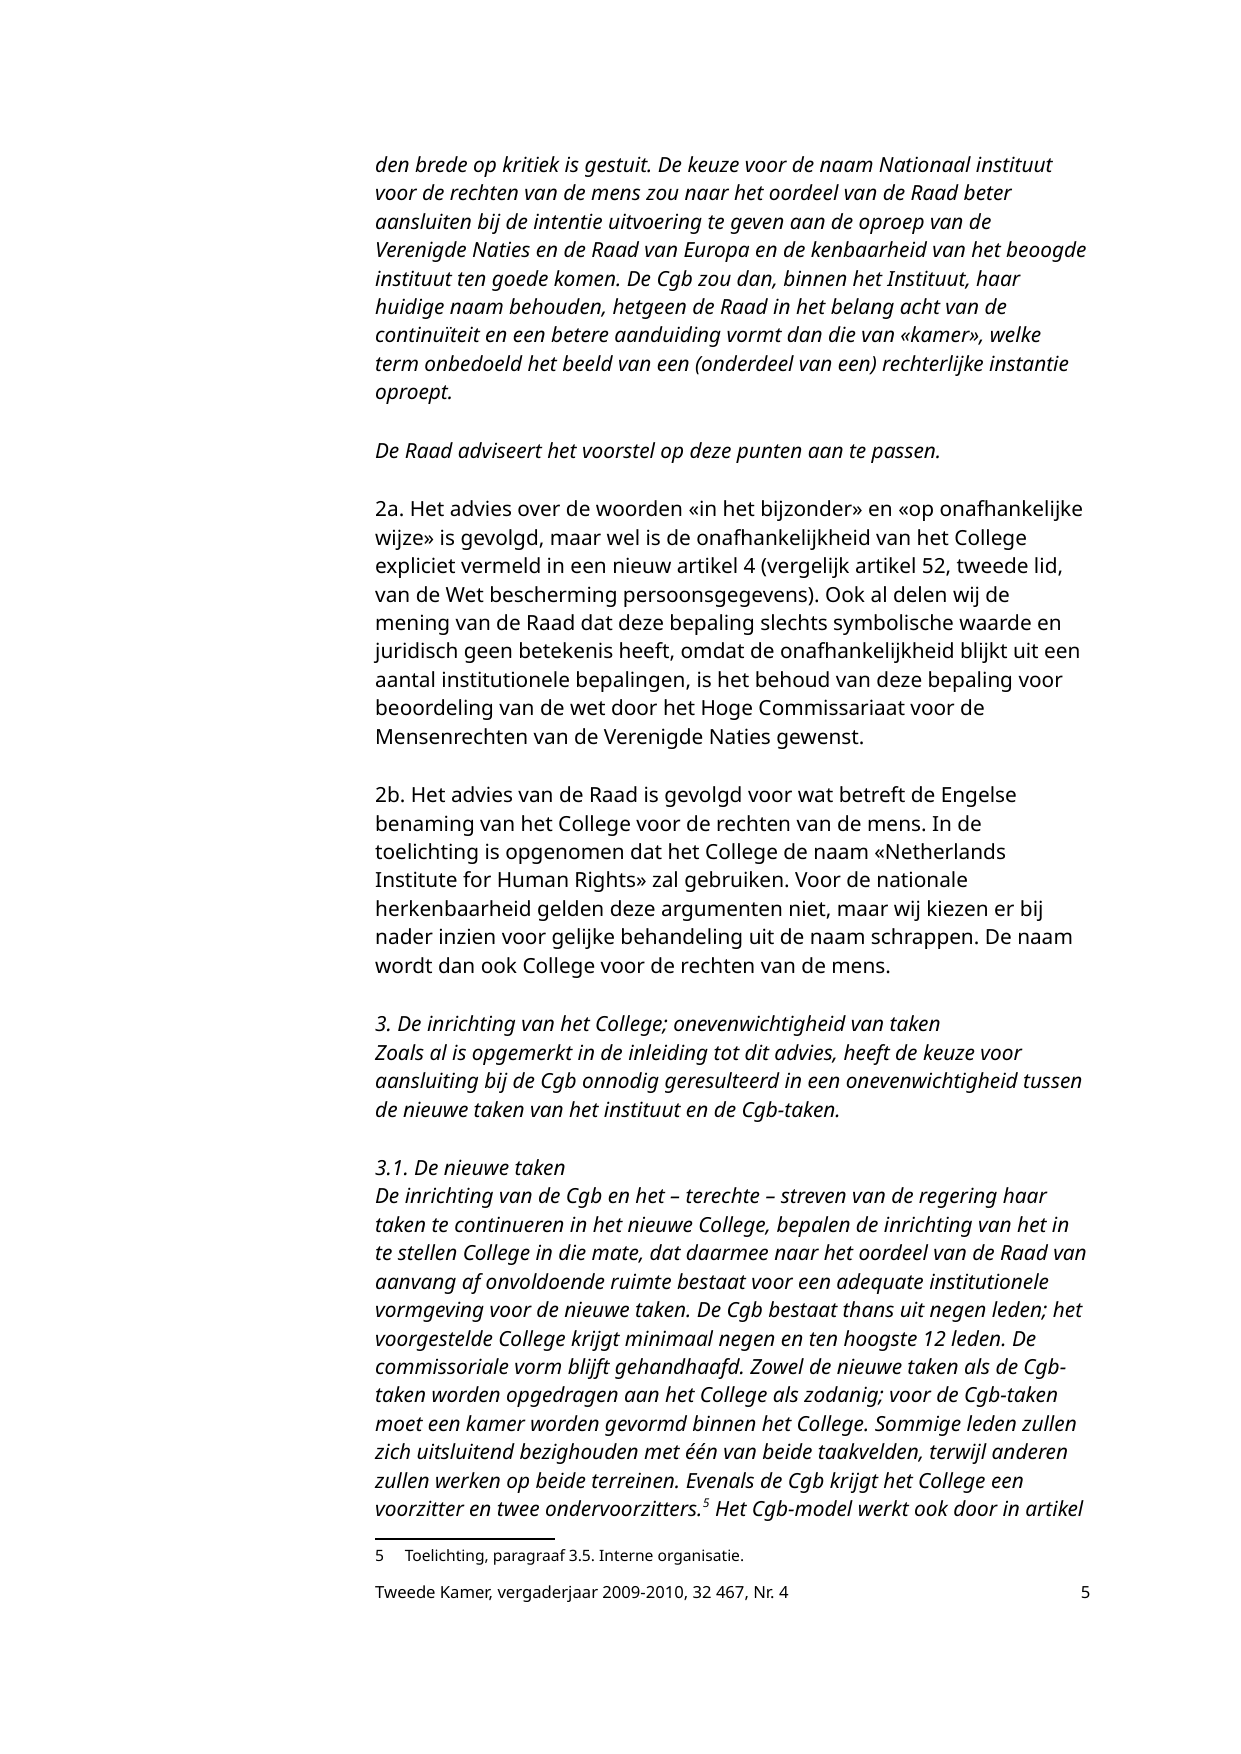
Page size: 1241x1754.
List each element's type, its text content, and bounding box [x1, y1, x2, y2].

text 2a. Het advies over de woorden «in het bijzonder» en «op onafhankelijke wijze» is gevolgd, maar wel is de onafhankelijkheid van het College expliciet vermeld in een nieuw artikel 4 (vergelijk artikel 52, tweede lid, van de Wet bescherming persoonsgegevens). Ook al delen wij de mening van de Raad dat deze bepaling slechts symbolische waarde en juridisch geen betekenis heeft, omdat de onafhankelijkheid blijkt uit een aantal institutionele bepalingen, is het behoud van deze bepaling voor beoordeling van de wet door het Hoge Commissariaat voor de Mensenrechten van de Verenigde Naties gewenst. [375, 494, 1090, 750]
text 3.1. De nieuwe taken [375, 1153, 1090, 1182]
text De inrichting van de Cgb en het – terechte – streven van de regering haar taken te continueren in het nieuwe College, bepalen de inrichting van het in te stellen College in die mate, dat daarmee naar het oordeel van de Raad van aanvang af onvoldoende ruimte bestaat voor een adequate institutionele vormgeving voor de nieuwe taken. De Cgb bestaat thans uit negen leden; het voorgestelde College krijgt minimaal negen en ten hoogste 12 leden. De commissoriale vorm blijft gehandhaafd. Zowel de nieuwe taken als de Cgb-taken worden opgedragen aan het College als zodanig; voor de Cgb-taken moet een kamer worden gevormd binnen het College. Sommige leden zullen zich uitsluitend bezighouden met één van beide taakvelden, terwijl anderen zullen werken op beide terreinen. Evenals de Cgb krijgt het College een voorzitter en twee ondervoorzitters. Het Cgb-model werkt ook door in artikel [375, 1182, 1090, 1523]
text den brede op kritiek is gestuit. De keuze voor de naam Nationaal instituut voor de rechten van de mens zou naar het oordeel van de Raad beter aansluiten bij de intentie uitvoering te geven aan de oproep van de Verenigde Naties en de Raad van Europa en de kenbaarheid van het beoogde instituut ten goede komen. De Cgb zou dan, binnen het Instituut, haar huidige naam behouden, hetgeen de Raad in het belang acht van de continuïteit en een betere aanduiding vormt dan die van «kamer», welke term onbedoeld het beeld van een (onderdeel van een) rechterlijke instantie oproept. [375, 150, 1090, 406]
text De Raad adviseert het voorstel op deze punten aan te passen. [375, 436, 1090, 464]
text 3. De inrichting van het College; onevenwichtigheid van taken [375, 1009, 1090, 1038]
text Toelichting, paragraaf 3.5. Interne organisatie. [375, 1538, 1090, 1566]
text Zoals al is opgemerkt in de inleiding tot dit advies, heeft de keuze voor aansluiting bij de Cgb onnodig geresulteerd in een onevenwichtigheid tussen de nieuwe taken van het instituut en de Cgb-taken. [375, 1038, 1090, 1123]
text 2b. Het advies van de Raad is gevolgd voor wat betreft de Engelse benaming van het College voor de rechten van de mens. In de toelichting is opgenomen dat het College de naam «Netherlands Institute for Human Rights» zal gebruiken. Voor de nationale herkenbaarheid gelden deze argumenten niet, maar wij kiezen er bij nader inzien voor gelijke behandeling uit de naam schrappen. De naam wordt dan ook College voor de rechten van de mens. [375, 780, 1090, 979]
